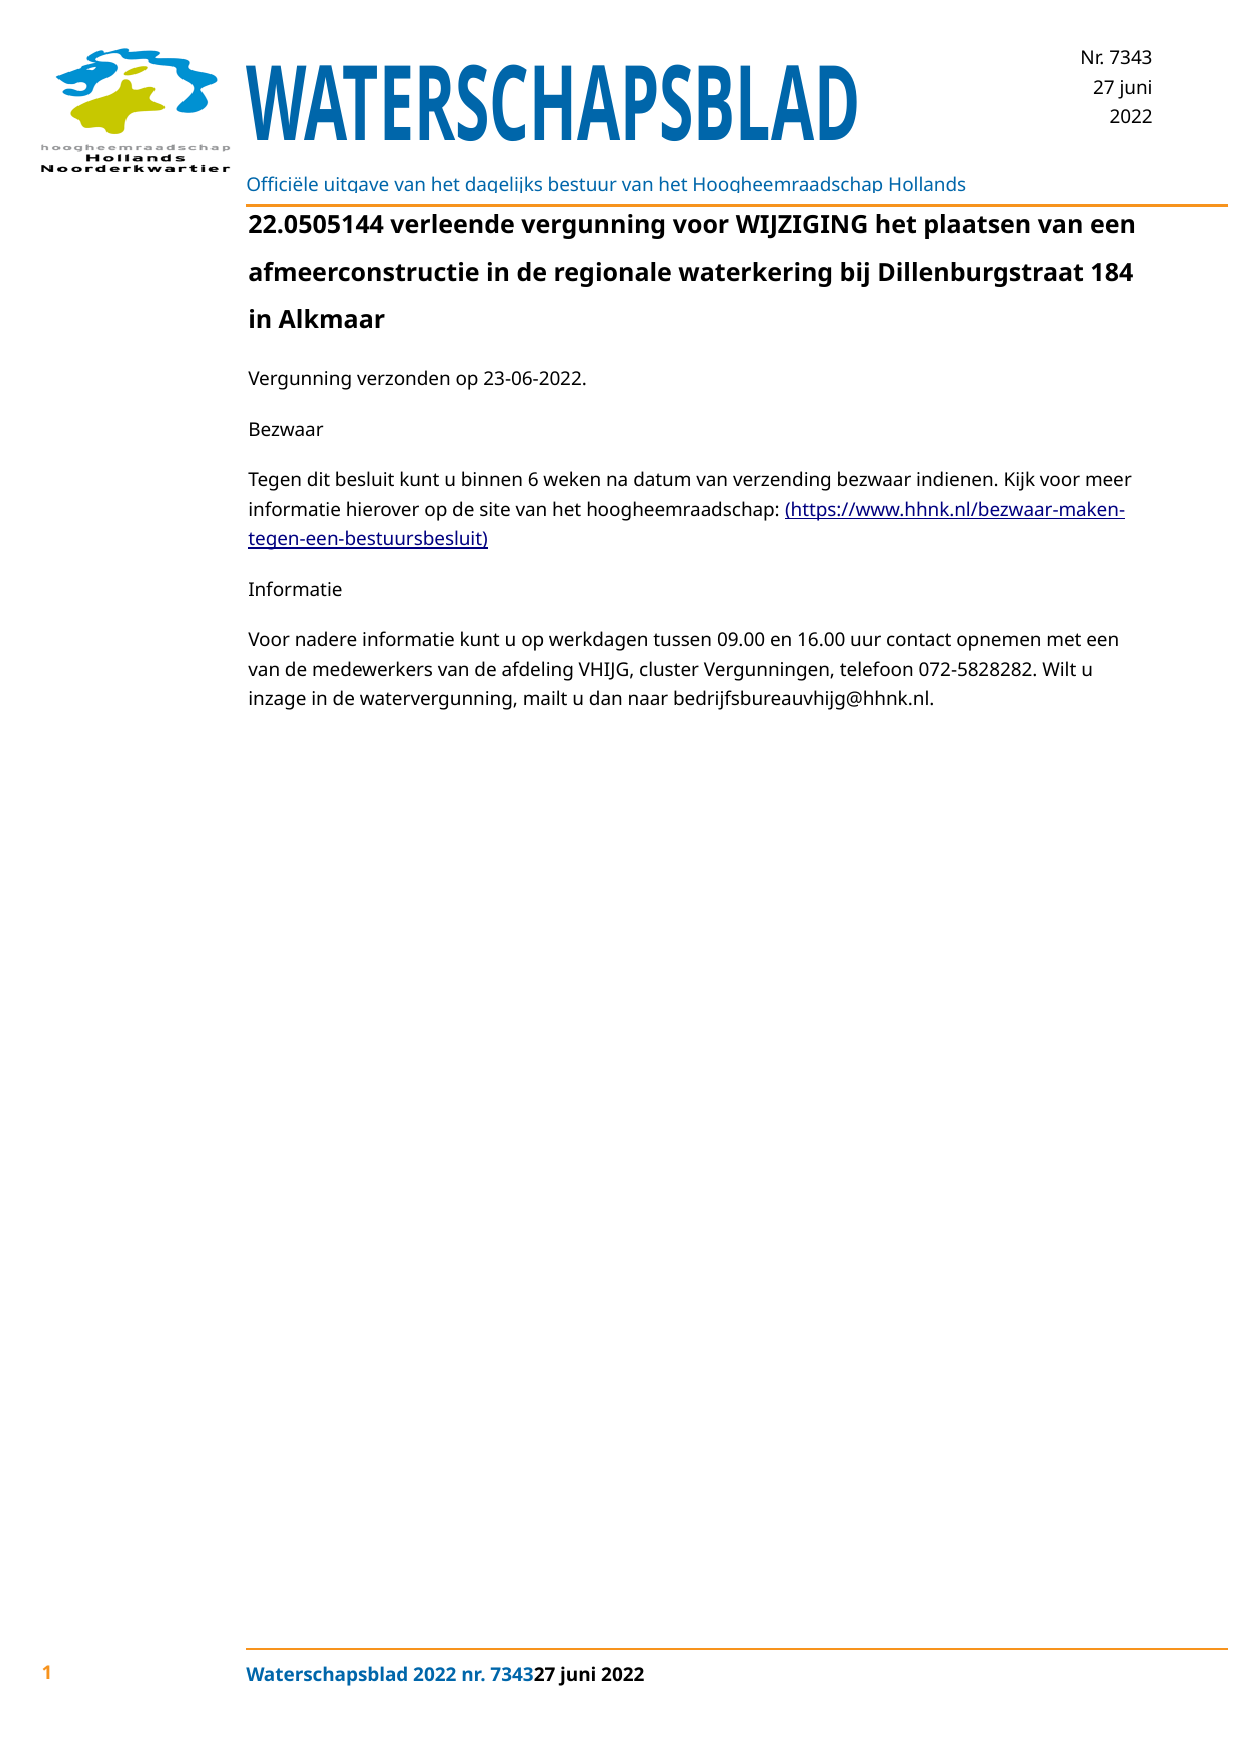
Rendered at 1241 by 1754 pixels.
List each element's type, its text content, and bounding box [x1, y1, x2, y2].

text Tegen dit besluit kunt u binnen 6 weken na datum van verzending bezwaar indienen. Kijk voor meer informatie hierover op de site van het hoogheemraadschap: (https://www.hhnk.nl/bezwaar-maken-tegen-een-bestuursbesluit) [248, 466, 1152, 551]
text Bezwaar [248, 416, 1152, 442]
text Informatie [248, 576, 1152, 602]
text Vergunning verzonden op 23-06-2022. [248, 366, 1152, 391]
text Voor nadere informatie kunt u op werkdagen tussen 09.00 en 16.00 uur contact opnemen met een van de medewerkers van de afdeling VHIJG, cluster Vergunningen, telefoon 072-5828282. Wilt u inzage in de watervergunning, mailt u dan naar bedrijfsbureauvhijg@hhnk.nl. [248, 626, 1152, 711]
text 22.0505144 verleende vergunning voor WIJZIGING het plaatsen van een afmeerconstructie in de regionale waterkering bij Dillenburgstraat 184 in Alkmaar [248, 207, 1152, 336]
picture [41, 47, 231, 172]
